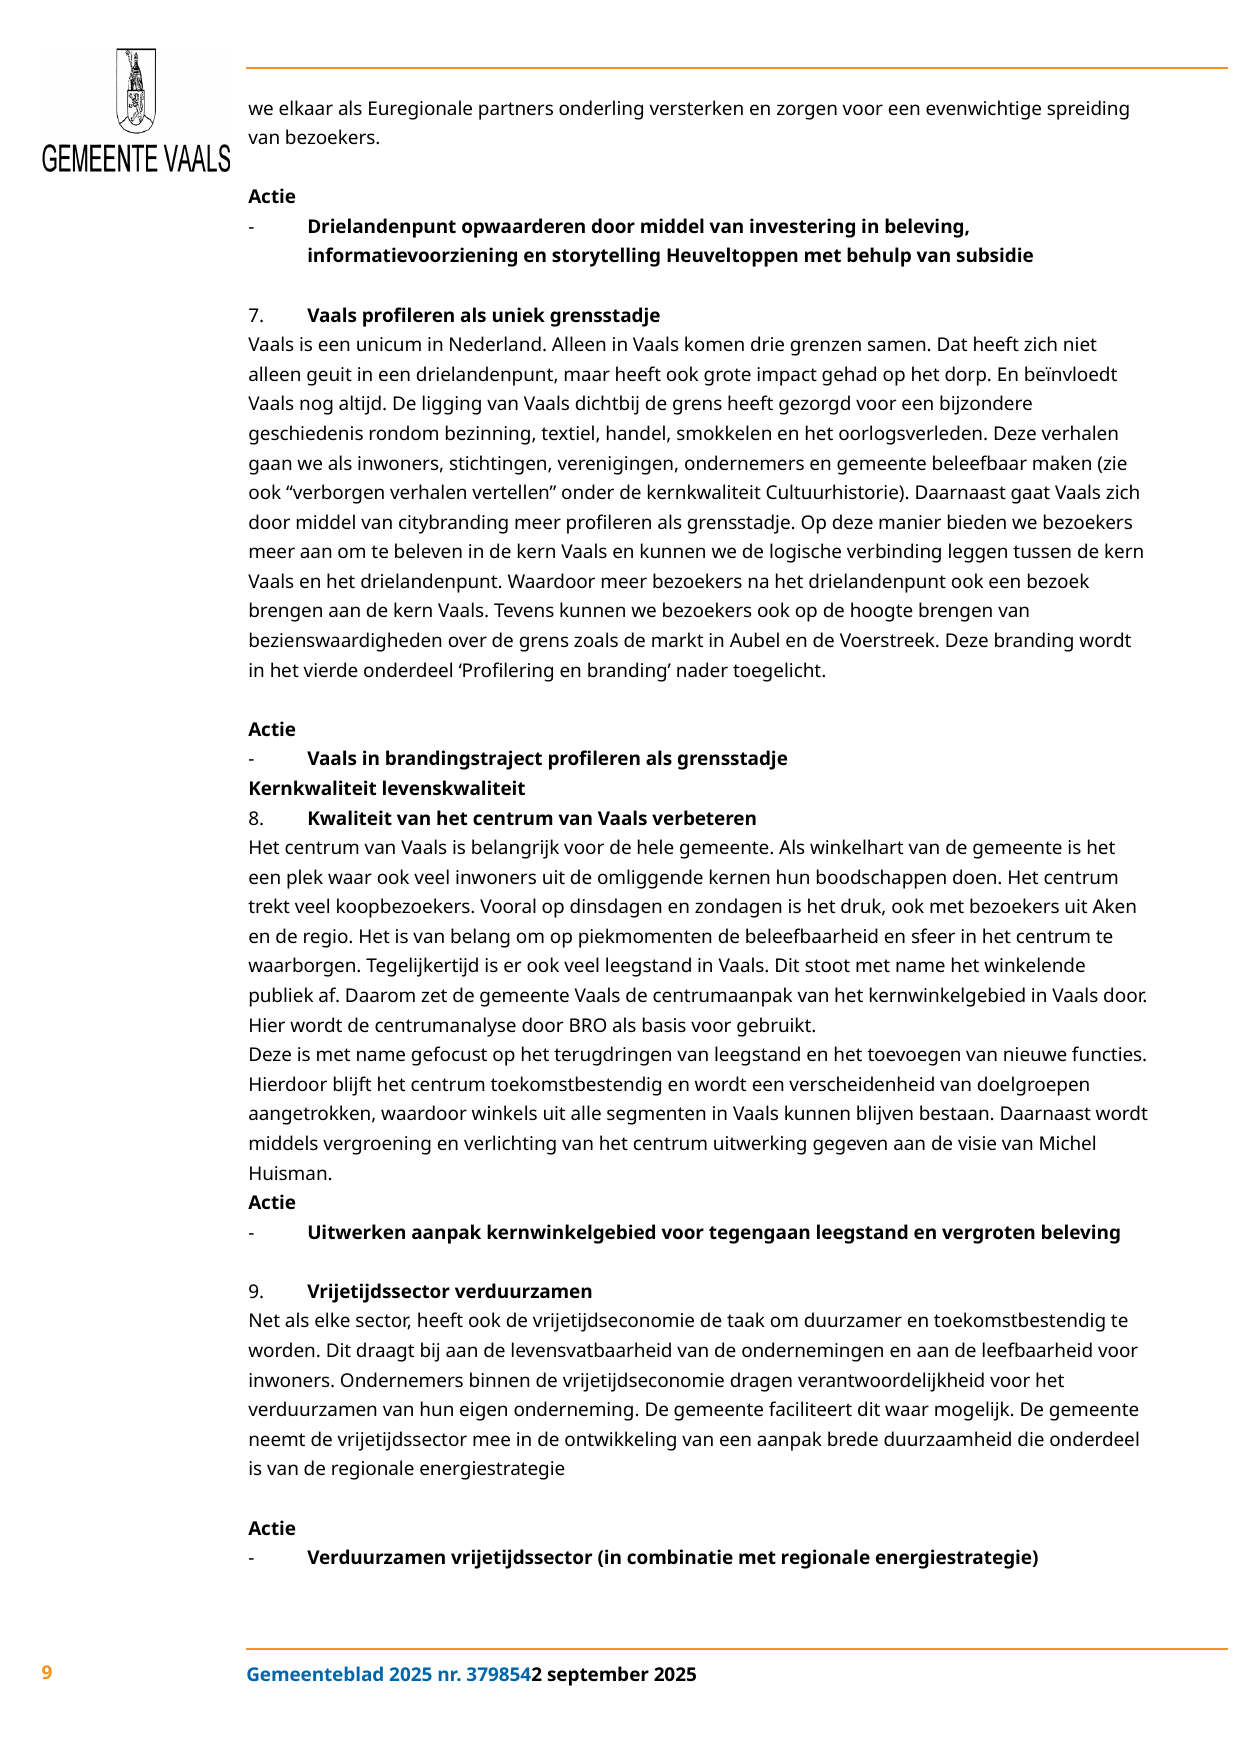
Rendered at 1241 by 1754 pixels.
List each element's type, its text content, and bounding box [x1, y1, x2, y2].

list Vrijetijdssector verduurzamen [248, 1278, 1152, 1304]
text Actie [248, 1515, 1152, 1541]
list Kwaliteit van het centrum van Vaals verbeteren [248, 805, 1152, 831]
list Drielandenpunt opwaarderen door middel van investering in beleving, informatievoorziening en storytelling Heuveltoppen met behulp van subsidie [248, 213, 1152, 268]
picture [41, 47, 231, 172]
list Vaals in brandingstraject profileren als grensstadje [248, 746, 1152, 771]
text Vaals is een unicum in Nederland. Alleen in Vaals komen drie grenzen samen. Dat heeft zich niet alleen geuit in een drielandenpunt, maar heeft ook grote impact gehad op het dorp. En beïnvloedt Vaals nog altijd. De ligging van Vaals dichtbij de grens heeft gezorgd voor een bijzondere geschiedenis rondom bezinning, textiel, handel, smokkelen en het oorlogsverleden. Deze verhalen gaan we als inwoners, stichtingen, verenigingen, ondernemers en gemeente beleefbaar maken (zie ook “verborgen verhalen vertellen” onder de kernkwaliteit Cultuurhistorie). Daarnaast gaat Vaals zich door middel van citybranding meer profileren als grensstadje. Op deze manier bieden we bezoekers meer aan om te beleven in de kern Vaals en kunnen we de logische verbinding leggen tussen de kern Vaals en het drielandenpunt. Waardoor meer bezoekers na het drielandenpunt ook een bezoek brengen aan de kern Vaals. Tevens kunnen we bezoekers ook op de hoogte brengen van bezienswaardigheden over de grens zoals de markt in Aubel en de Voerstreek. Deze branding wordt in het vierde onderdeel ‘Profilering en branding’ nader toegelicht. [248, 331, 1152, 683]
list Uitwerken aanpak kernwinkelgebied voor tegengaan leegstand en vergroten beleving [248, 1219, 1152, 1245]
text we elkaar als Euregionale partners onderling versterken en zorgen voor een evenwichtige spreiding van bezoekers. [248, 95, 1152, 150]
text Kernkwaliteit levenskwaliteit [248, 775, 1152, 801]
text Actie [248, 183, 1152, 209]
text Net als elke sector, heeft ook de vrijetijdseconomie de taak om duurzamer en toekomstbestendig te worden. Dit draagt bij aan de levensvatbaarheid van de ondernemingen en aan de leefbaarheid voor inwoners. Ondernemers binnen de vrijetijdseconomie dragen verantwoordelijkheid voor het verduurzamen van hun eigen onderneming. De gemeente faciliteert dit waar mogelijk. De gemeente neemt de vrijetijdssector mee in de ontwikkeling van een aanpak brede duurzaamheid die onderdeel is van de regionale energiestrategie [248, 1308, 1152, 1481]
text Deze is met name gefocust op het terugdringen van leegstand en het toevoegen van nieuwe functies. Hierdoor blijft het centrum toekomstbestendig en wordt een verscheidenheid van doelgroepen aangetrokken, waardoor winkels uit alle segmenten in Vaals kunnen blijven bestaan. Daarnaast wordt middels vergroening en verlichting van het centrum uitwerking gegeven aan de visie van Michel Huisman. [248, 1041, 1152, 1186]
list Vaals profileren als uniek grensstadje [248, 302, 1152, 328]
text Actie [248, 1189, 1152, 1215]
list Verduurzamen vrijetijdssector (in combinatie met regionale energiestrategie) [248, 1544, 1152, 1570]
text Het centrum van Vaals is belangrijk voor de hele gemeente. Als winkelhart van de gemeente is het een plek waar ook veel inwoners uit de omliggende kernen hun boodschappen doen. Het centrum trekt veel koopbezoekers. Vooral op dinsdagen en zondagen is het druk, ook met bezoekers uit Aken en de regio. Het is van belang om op piekmomenten de beleefbaarheid en sfeer in het centrum te waarborgen. Tegelijkertijd is er ook veel leegstand in Vaals. Dit stoot met name het winkelende publiek af. Daarom zet de gemeente Vaals de centrumaanpak van het kernwinkelgebied in Vaals door. Hier wordt de centrumanalyse door BRO als basis voor gebruikt. [248, 834, 1152, 1038]
text Actie [248, 716, 1152, 742]
